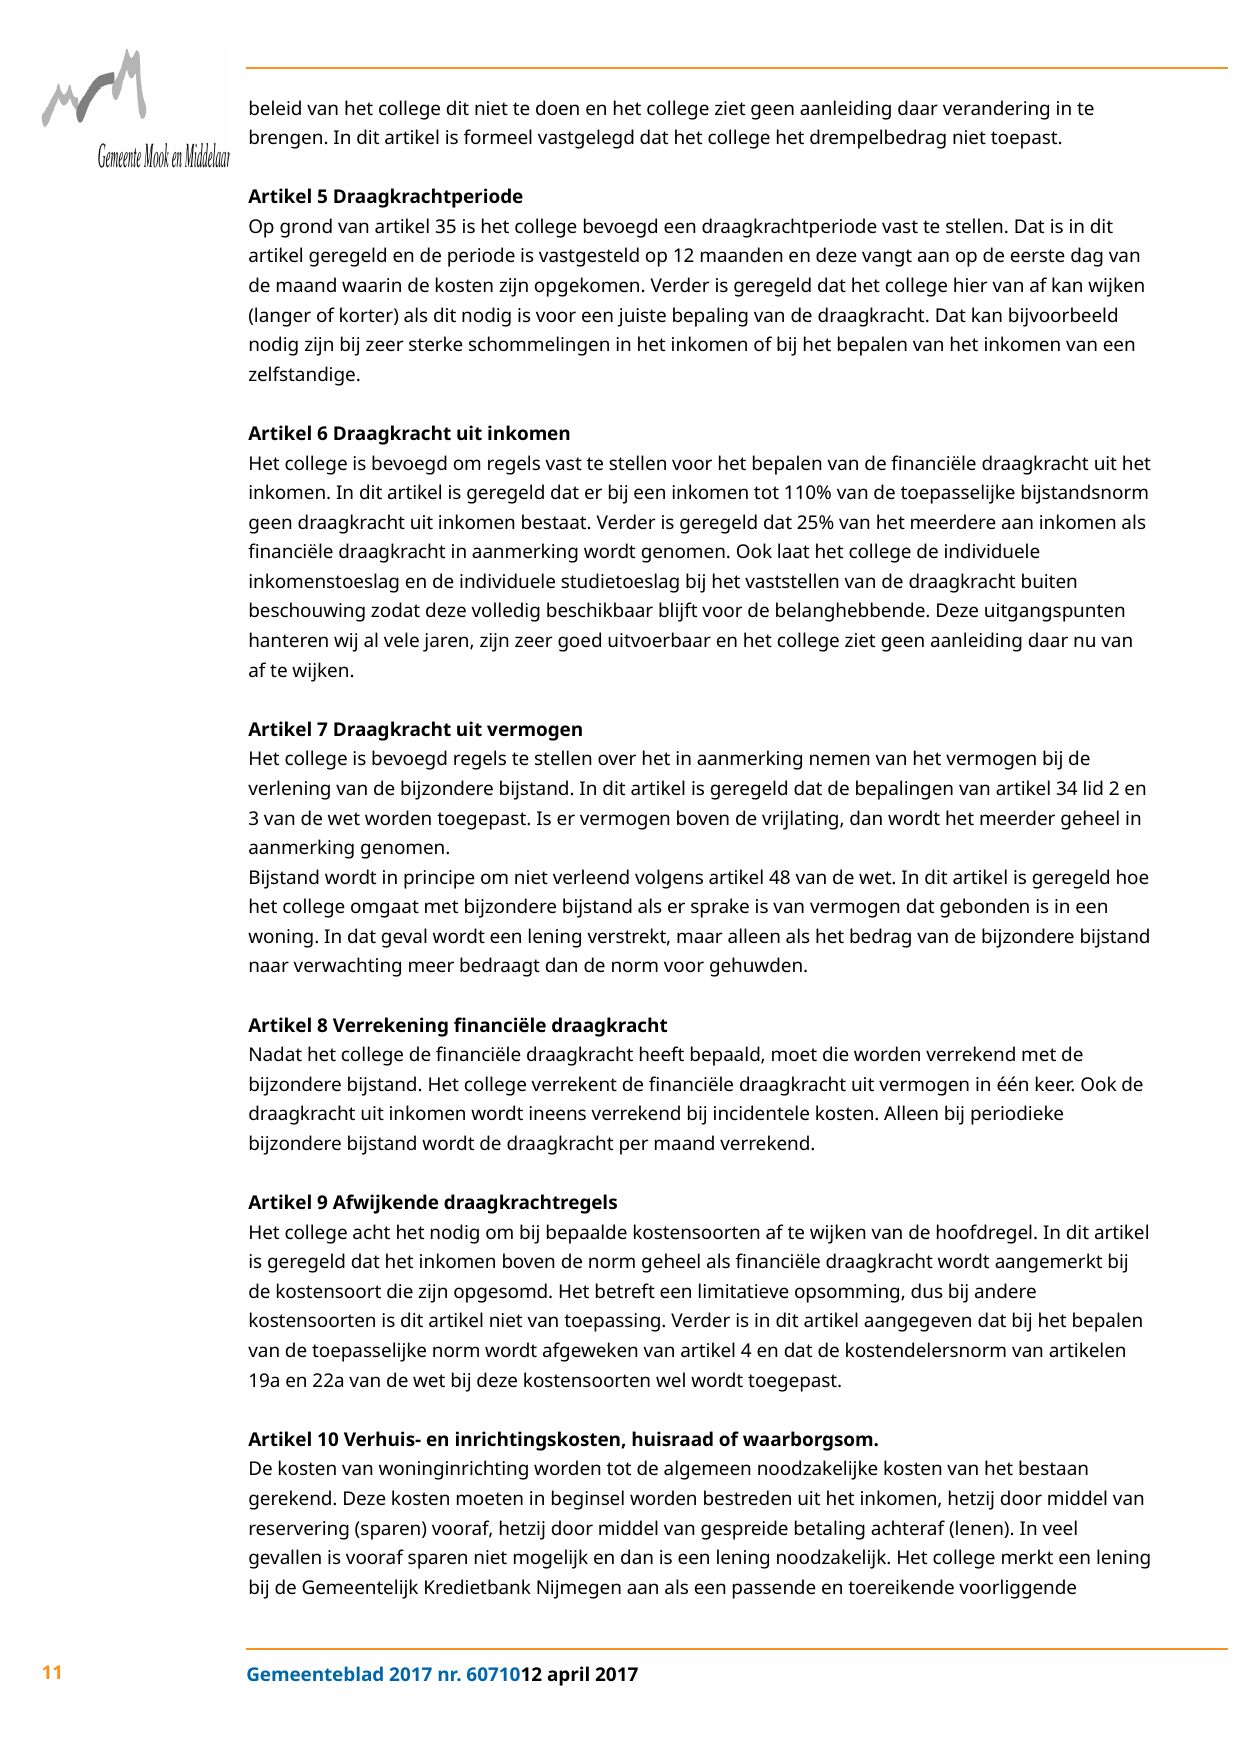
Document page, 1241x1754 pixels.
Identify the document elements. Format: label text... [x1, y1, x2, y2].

text Nadat het college de financiële draagkracht heeft bepaald, moet die worden verrekend met de bijzondere bijstand. Het college verrekent de financiële draagkracht uit vermogen in één keer. Ook de draagkracht uit inkomen wordt ineens verrekend bij incidentele kosten. Alleen bij periodieke bijzondere bijstand wordt de draagkracht per maand verrekend. [248, 1041, 1152, 1156]
text Artikel 9 Afwijkende draagkrachtregels [248, 1189, 1152, 1215]
picture [41, 47, 231, 172]
text De kosten van woninginrichting worden tot de algemeen noodzakelijke kosten van het bestaan gerekend. Deze kosten moeten in beginsel worden bestreden uit het inkomen, hetzij door middel van reservering (sparen) vooraf, hetzij door middel van gespreide betaling achteraf (lenen). In veel gevallen is vooraf sparen niet mogelijk en dan is een lening noodzakelijk. Het college merkt een lening bij de Gemeentelijk Kredietbank Nijmegen aan als een passende en toereikende voorliggende [248, 1456, 1152, 1600]
text Artikel 7 Draagkracht uit vermogen [248, 716, 1152, 742]
text Artikel 6 Draagkracht uit inkomen [248, 420, 1152, 446]
text Het college acht het nodig om bij bepaalde kostensoorten af te wijken van de hoofdregel. In dit artikel is geregeld dat het inkomen boven de norm geheel als financiële draagkracht wordt aangemerkt bij de kostensoort die zijn opgesomd. Het betreft een limitatieve opsomming, dus bij andere kostensoorten is dit artikel niet van toepassing. Verder is in dit artikel aangegeven dat bij het bepalen van de toepasselijke norm wordt afgeweken van artikel 4 en dat de kostendelersnorm van artikelen 19a en 22a van de wet bij deze kostensoorten wel wordt toegepast. [248, 1219, 1152, 1393]
text Artikel 10 Verhuis- en inrichtingskosten, huisraad of waarborgsom. [248, 1426, 1152, 1452]
text Het college is bevoegd om regels vast te stellen voor het bepalen van de financiële draagkracht uit het inkomen. In dit artikel is geregeld dat er bij een inkomen tot 110% van de toepasselijke bijstandsnorm geen draagkracht uit inkomen bestaat. Verder is geregeld dat 25% van het meerdere aan inkomen als financiële draagkracht in aanmerking wordt genomen. Ook laat het college de individuele inkomenstoeslag en de individuele studietoeslag bij het vaststellen van de draagkracht buiten beschouwing zodat deze volledig beschikbaar blijft voor de belanghebbende. Deze uitgangspunten hanteren wij al vele jaren, zijn zeer goed uitvoerbaar en het college ziet geen aanleiding daar nu van af te wijken. [248, 450, 1152, 683]
text Bijstand wordt in principe om niet verleend volgens artikel 48 van de wet. In dit artikel is geregeld hoe het college omgaat met bijzondere bijstand als er sprake is van vermogen dat gebonden is in een woning. In dat geval wordt een lening verstrekt, maar alleen als het bedrag van de bijzondere bijstand naar verwachting meer bedraagt dan de norm voor gehuwden. [248, 864, 1152, 978]
text Artikel 5 Draagkrachtperiode [248, 183, 1152, 209]
text Artikel 8 Verrekening financiële draagkracht [248, 1012, 1152, 1038]
text Op grond van artikel 35 is het college bevoegd een draagkrachtperiode vast te stellen. Dat is in dit artikel geregeld en de periode is vastgesteld op 12 maanden en deze vangt aan op de eerste dag van de maand waarin de kosten zijn opgekomen. Verder is geregeld dat het college hier van af kan wijken (langer of korter) als dit nodig is voor een juiste bepaling van de draagkracht. Dat kan bijvoorbeeld nodig zijn bij zeer sterke schommelingen in het inkomen of bij het bepalen van het inkomen van een zelfstandige. [248, 213, 1152, 387]
text beleid van het college dit niet te doen en het college ziet geen aanleiding daar verandering in te brengen. In dit artikel is formeel vastgelegd dat het college het drempelbedrag niet toepast. [248, 95, 1152, 150]
text Het college is bevoegd regels te stellen over het in aanmerking nemen van het vermogen bij de verlening van de bijzondere bijstand. In dit artikel is geregeld dat de bepalingen van artikel 34 lid 2 en 3 van de wet worden toegepast. Is er vermogen boven de vrijlating, dan wordt het meerder geheel in aanmerking genomen. [248, 746, 1152, 860]
